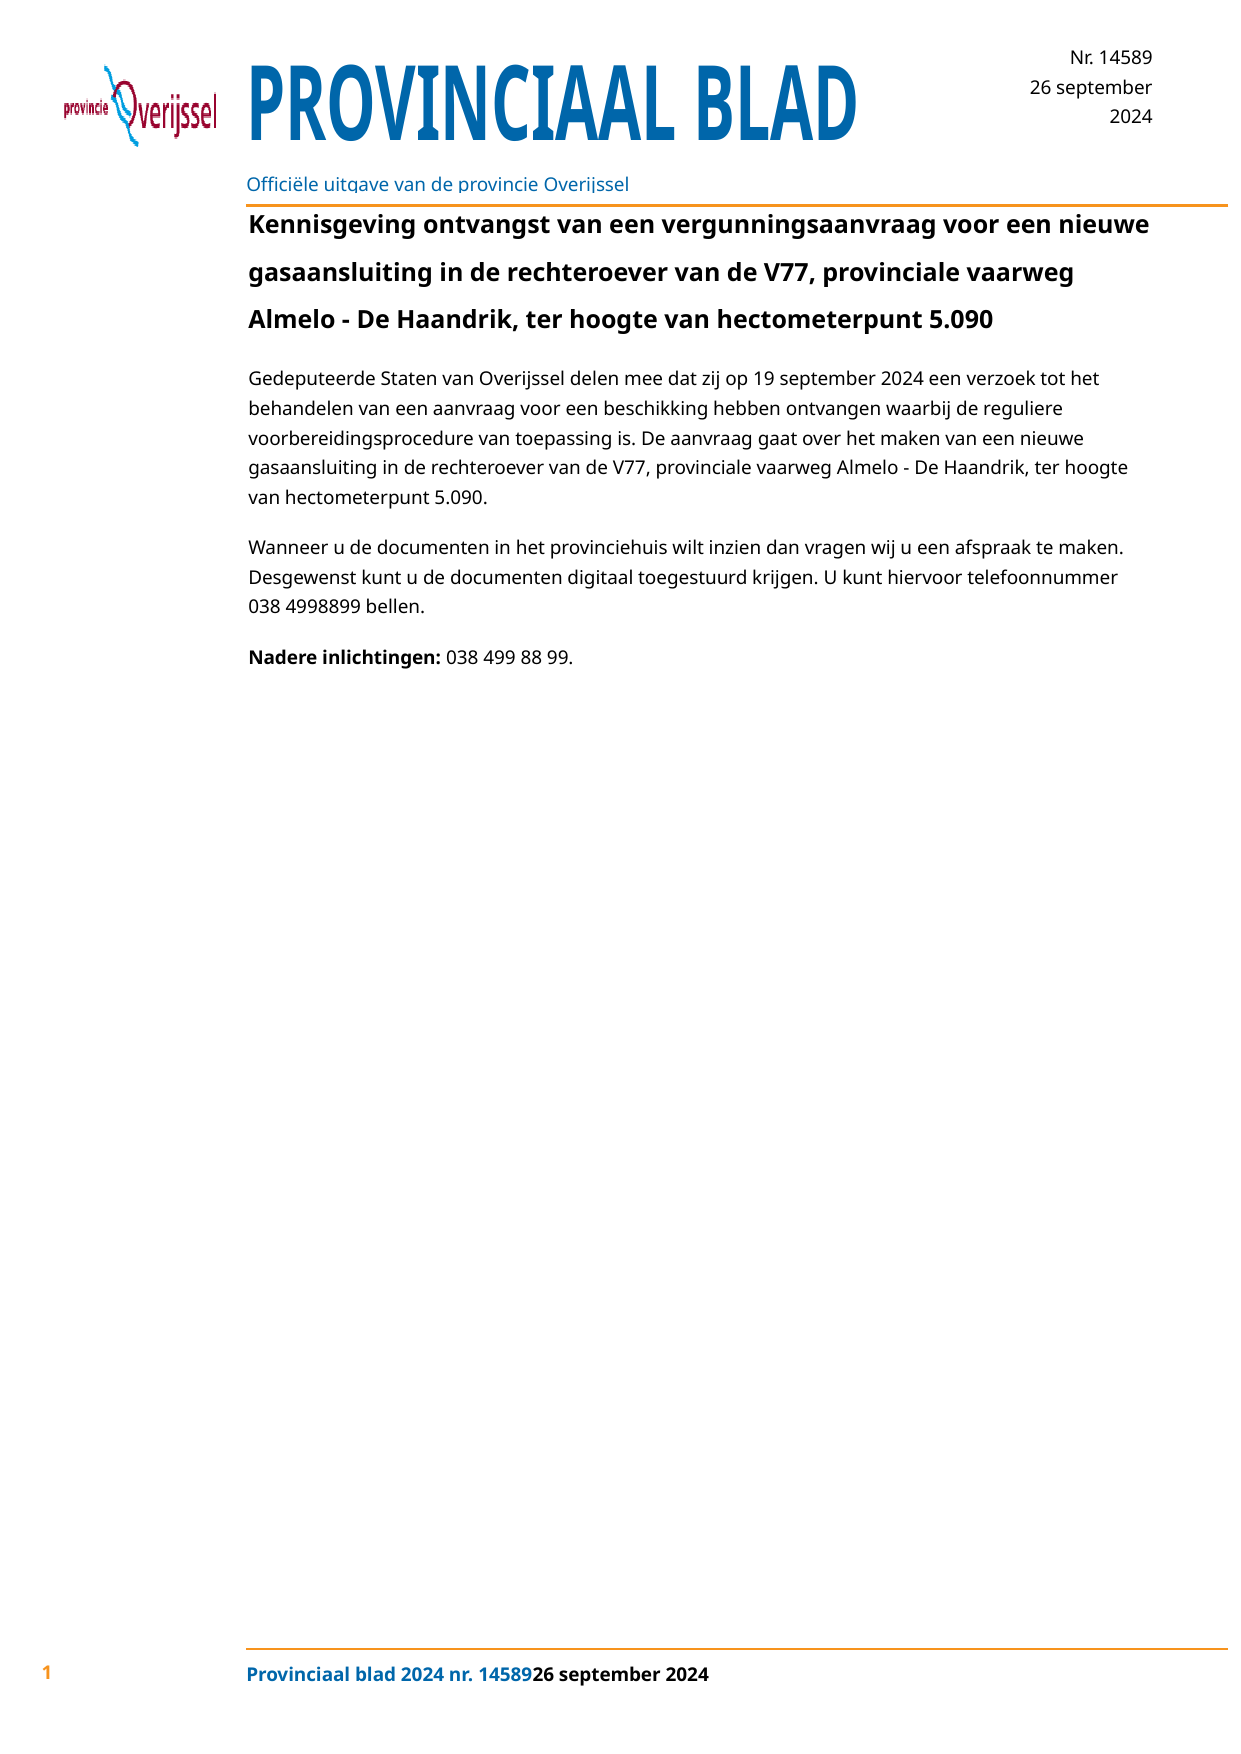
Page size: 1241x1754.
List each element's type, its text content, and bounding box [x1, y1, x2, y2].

text Gedeputeerde Staten van Overijssel delen mee dat zij op 19 september 2024 een verzoek tot het behandelen van een aanvraag voor een beschikking hebben ontvangen waarbij de reguliere voorbereidingsprocedure van toepassing is. De aanvraag gaat over het maken van een nieuwe gasaansluiting in de rechteroever van de V77, provinciale vaarweg Almelo - De Haandrik, ter hoogte van hectometerpunt 5.090. [248, 366, 1152, 509]
text Nadere inlichtingen: 038 499 88 99. [248, 644, 1152, 669]
text Wanneer u de documenten in het provinciehuis wilt inzien dan vragen wij u een afspraak te maken. Desgewenst kunt u de documenten digitaal toegestuurd krijgen. U kunt hiervoor telefoonnummer 038 4998899 bellen. [248, 534, 1152, 619]
picture [41, 47, 231, 172]
text Kennisgeving ontvangst van een vergunningsaanvraag voor een nieuwe gasaansluiting in de rechteroever van de V77, provinciale vaarweg Almelo - De Haandrik, ter hoogte van hectometerpunt 5.090 [248, 207, 1152, 336]
